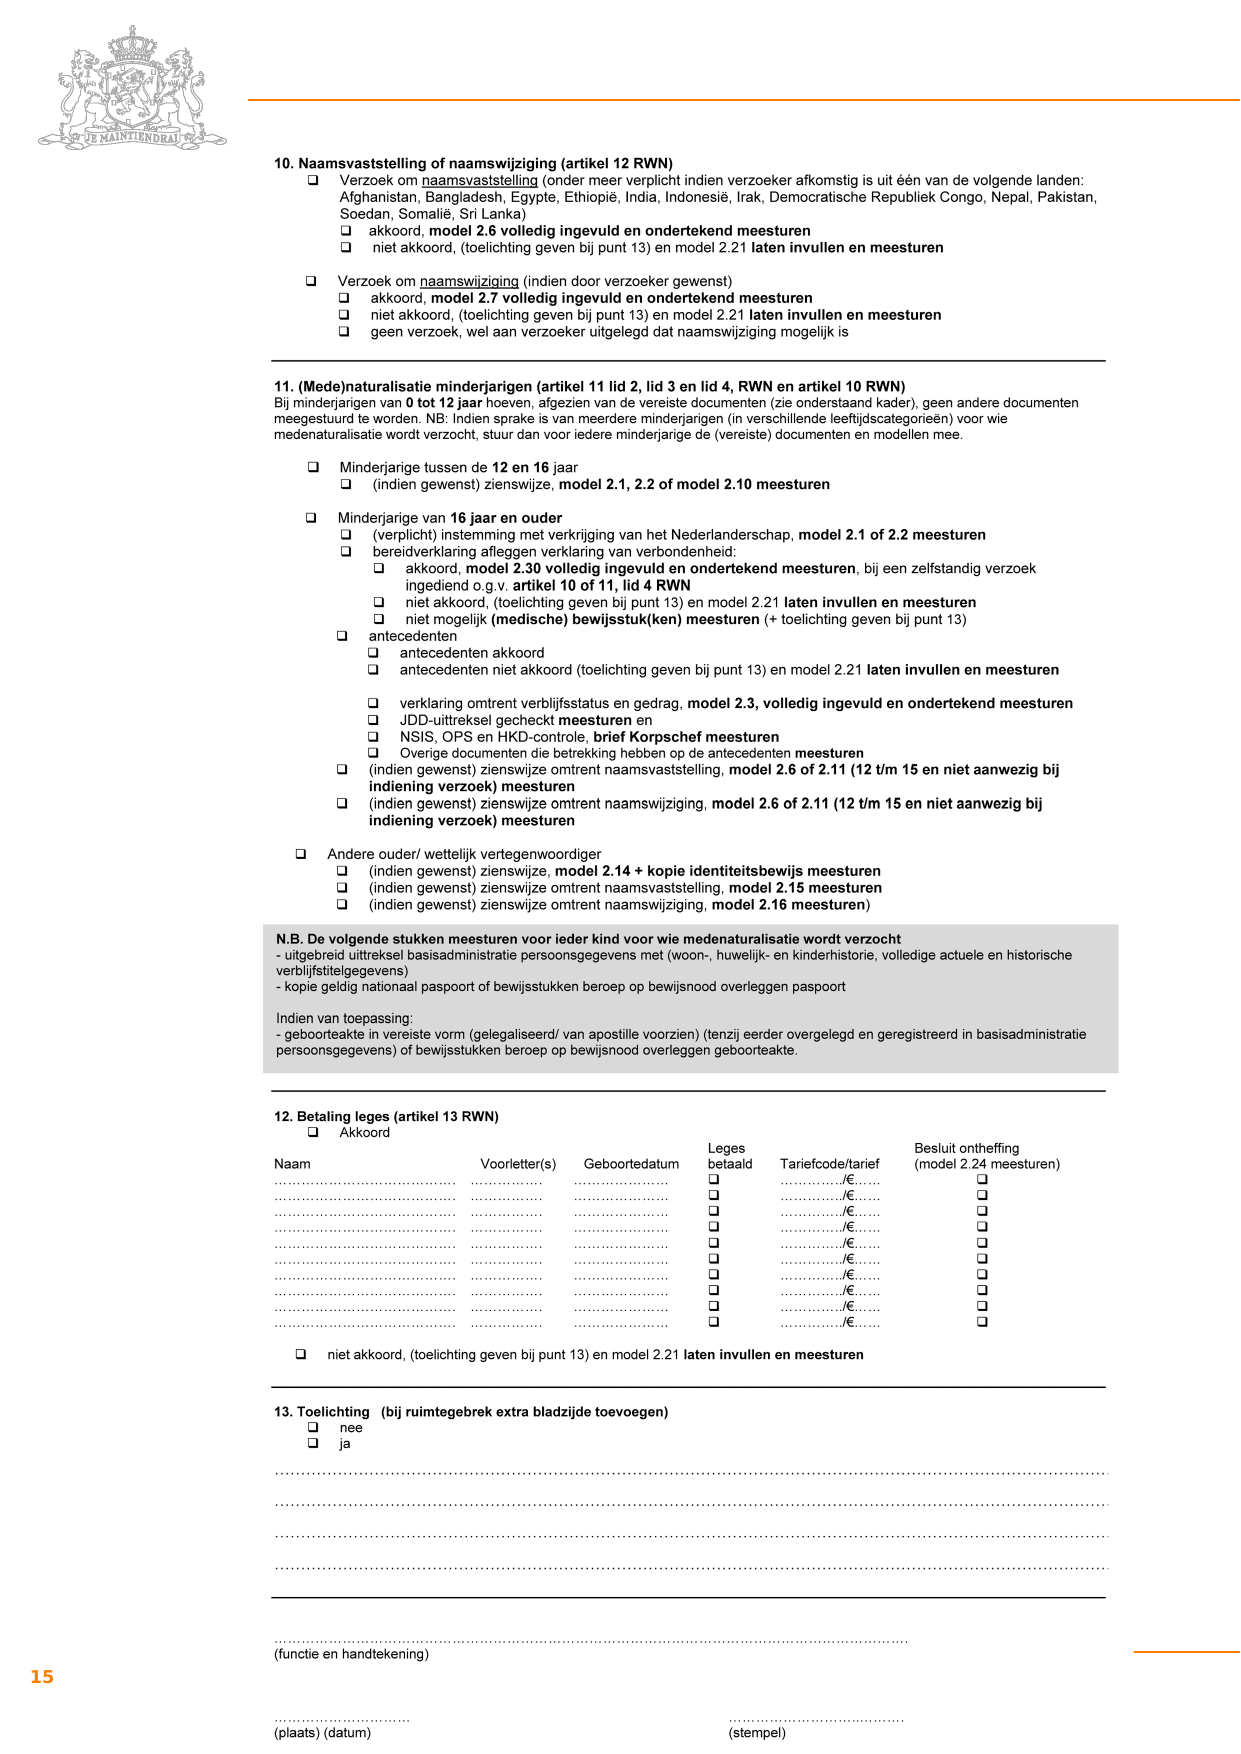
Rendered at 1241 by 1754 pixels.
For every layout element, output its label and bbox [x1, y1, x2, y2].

picture [38, 25, 227, 150]
picture [248, 151, 1134, 1754]
